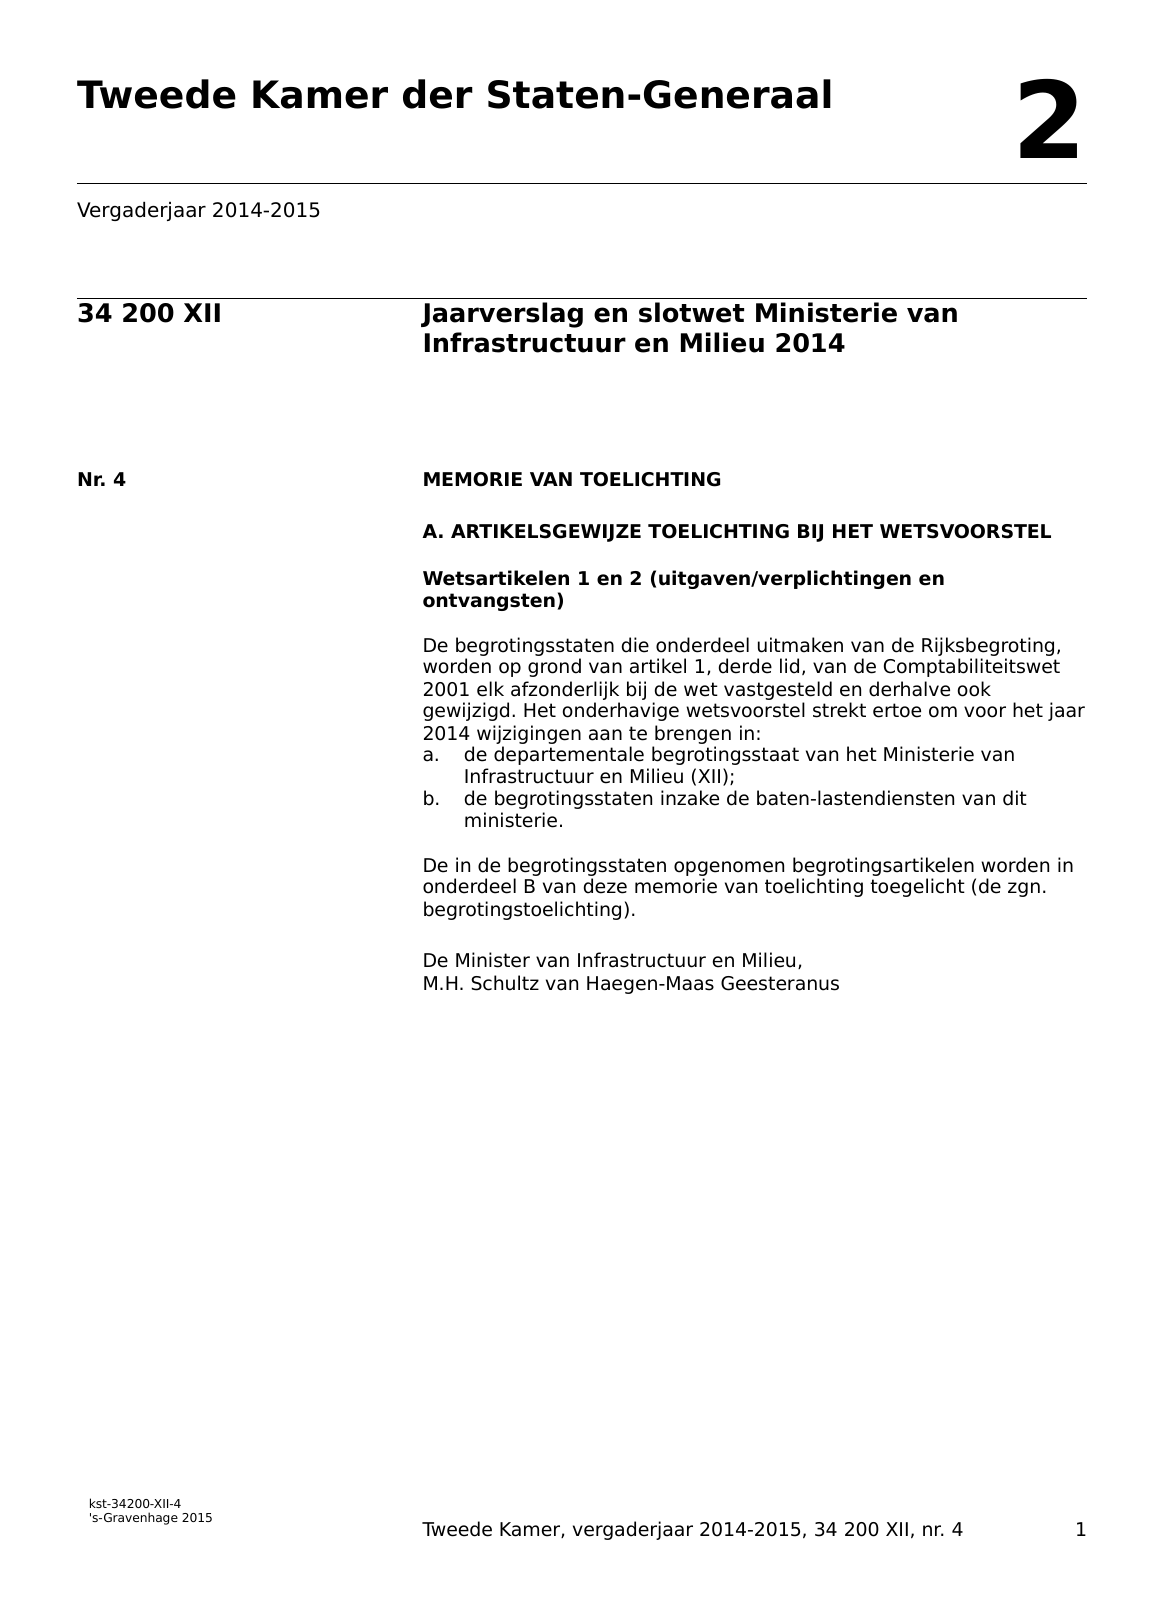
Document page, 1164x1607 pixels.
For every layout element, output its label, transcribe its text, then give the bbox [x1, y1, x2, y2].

text De in de begrotingsstaten opgenomen begrotingsartikelen worden in onderdeel B van deze memorie van toelichting toegelicht (de zgn. begrotingstoelichting). [422, 854, 1087, 920]
subtitle 34 200 XII Jaarverslag en slotwet Ministerie van Infrastructuur en Milieu 2014 [77, 299, 1087, 358]
text kst-34200-XII-4 [88, 1497, 323, 1511]
text a. de departementale begrotingsstaat van het Ministerie van Infrastructuur en Milieu (XII); [422, 744, 1087, 788]
table_header 2 [886, 59, 1087, 183]
table_header Tweede Kamer der Staten-Generaal [77, 59, 886, 183]
table_cell Vergaderjaar 2014-2015 [77, 184, 1087, 298]
text De begrotingsstaten die onderdeel uitmaken van de Rijksbegroting, worden op grond van artikel 1, derde lid, van de Comptabiliteitswet 2001 elk afzonderlijk bij de wet vastgesteld en derhalve ook gewijzigd. Het onderhavige wetsvoorstel strekt ertoe om voor het jaar 2014 wijzigingen aan te brengen in: [422, 634, 1087, 744]
text 's-Gravenhage 2015 [88, 1511, 323, 1525]
subtitle Wetsartikelen 1 en 2 (uitgaven/verplichtingen en ontvangsten) [422, 568, 1087, 612]
subtitle A. ARTIKELSGEWIJZE TOELICHTING BIJ HET WETSVOORSTEL [422, 521, 1087, 543]
subtitle Nr. 4 MEMORIE VAN TOELICHTING [77, 469, 1087, 491]
text b. de begrotingsstaten inzake de baten-lastendiensten van dit ministerie. [422, 788, 1087, 832]
text De Minister van Infrastructuur en Milieu, M.H. Schultz van Haegen-Maas Geesteranus [422, 950, 1087, 994]
